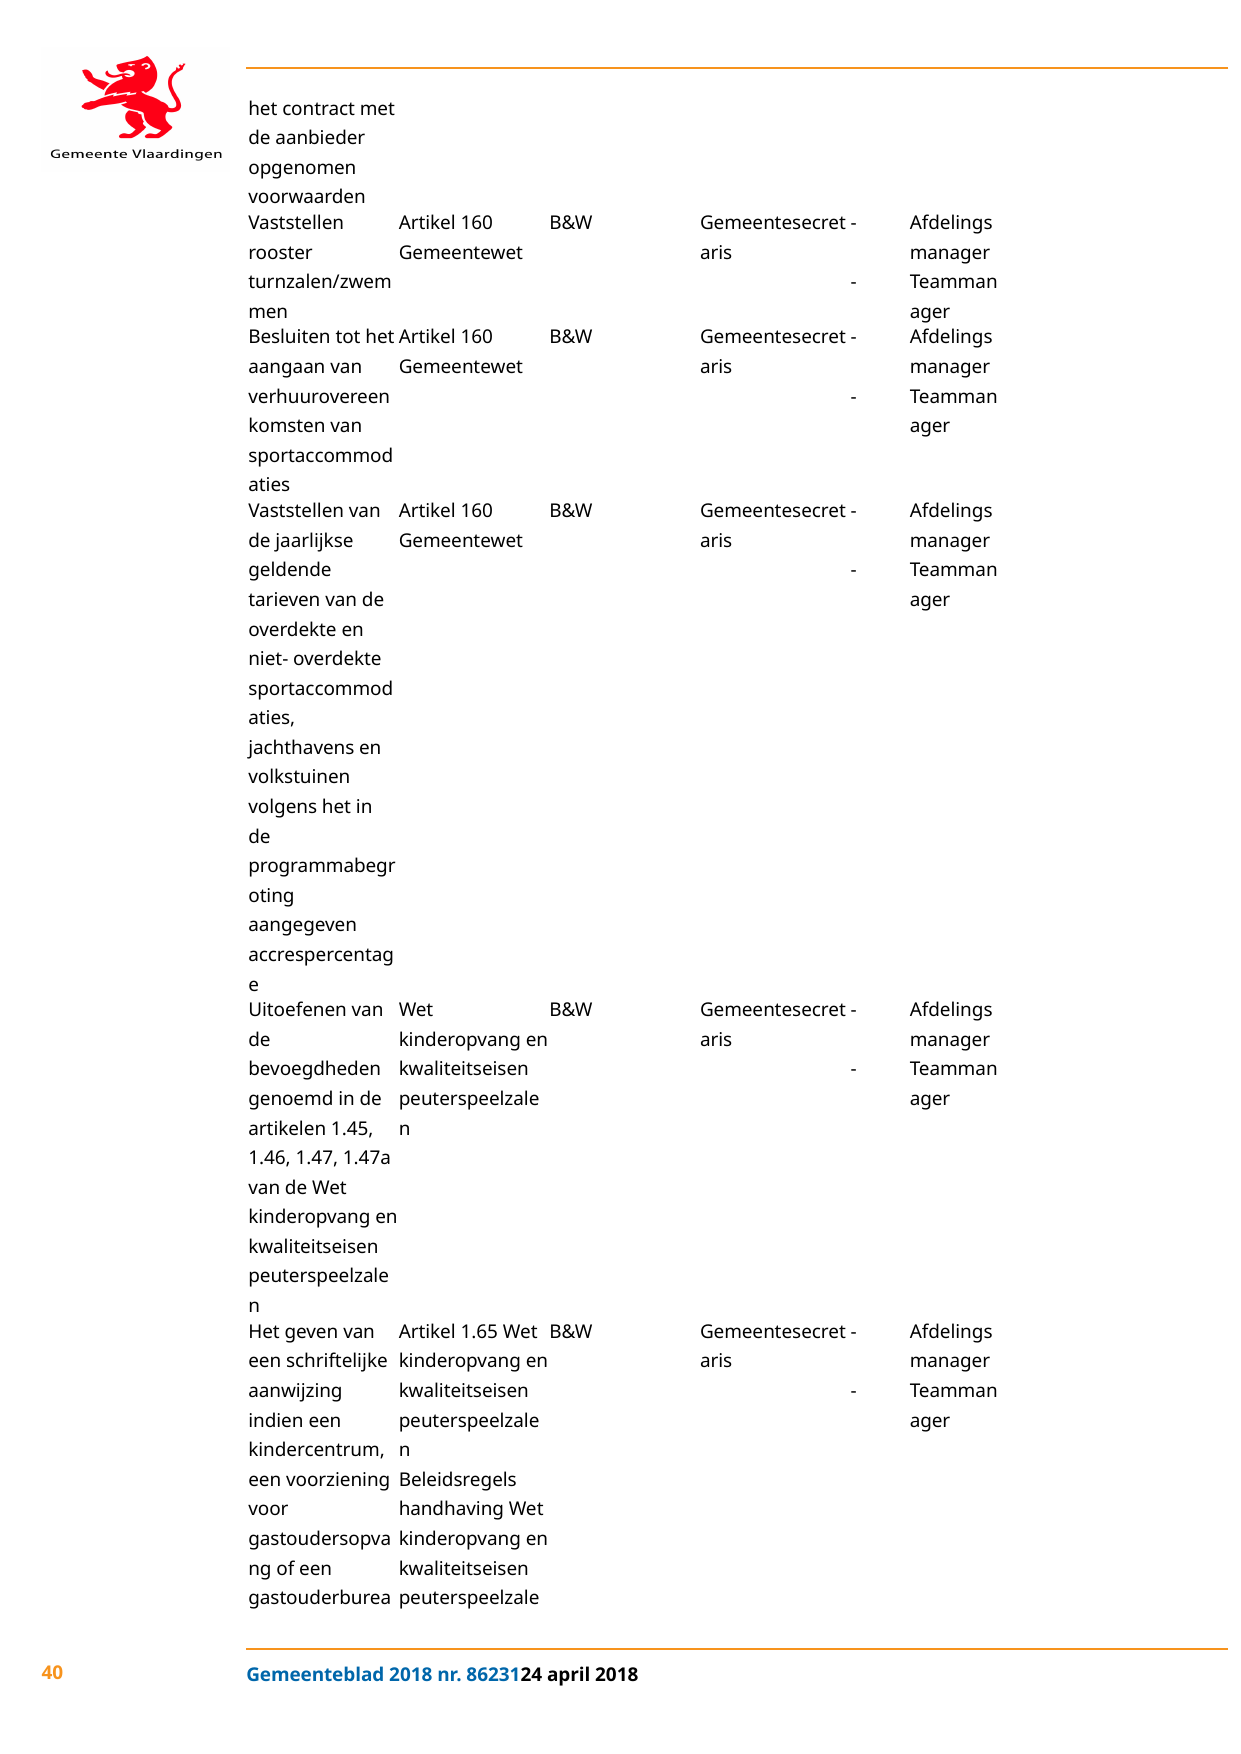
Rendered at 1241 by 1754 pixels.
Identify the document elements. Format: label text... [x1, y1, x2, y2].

table_cell Gemeentesecretaris [700, 209, 850, 324]
table_cell [850, 95, 1001, 209]
table_cell B&W [549, 324, 700, 497]
table_cell Afdelingsmanager Teammanager [850, 1318, 1001, 1610]
table_cell Wet kinderopvang en kwaliteitseisen peuterspeelzalen [399, 996, 549, 1318]
table_cell Artikel 160 Gemeentewet [399, 324, 549, 497]
table_cell Artikel 1.65 Wet kinderopvang en kwaliteitseisen peuterspeelzalen Beleidsregels handhaving Wet kinderopvang en kwaliteitseisen peuterspeelzale [399, 1318, 549, 1610]
table_cell Gemeentesecretaris [700, 1318, 850, 1610]
table_cell Gemeentesecretaris [700, 996, 850, 1318]
table_cell Vaststellen rooster turnzalen/zwemmen [248, 209, 398, 324]
table_cell Vaststellen van de jaarlijkse geldende tarieven van de overdekte en niet- overdekte sportaccommodaties, jachthavens en volkstuinen volgens het in de programmabegroting aangegeven accrespercentage [248, 498, 398, 996]
table_cell Het geven van een schriftelijke aanwijzing indien een kindercentrum, een voorziening voor gastoudersopvang of een gastouderburea [248, 1318, 398, 1610]
table_cell B&W [549, 996, 700, 1318]
table_cell [1001, 95, 1152, 209]
table_cell Afdelingsmanager Teammanager [850, 209, 1001, 324]
table_cell Afdelingsmanager Teammanager [850, 498, 1001, 996]
table_cell [1001, 1318, 1152, 1610]
table_cell Gemeentesecretaris [700, 324, 850, 497]
table_cell [1001, 209, 1152, 324]
table_cell B&W [549, 498, 700, 996]
table_cell [1001, 324, 1152, 497]
table_cell B&W [549, 209, 700, 324]
table_cell [700, 95, 850, 209]
table_cell Afdelingsmanager Teammanager [850, 324, 1001, 497]
table_cell Gemeentesecretaris [700, 498, 850, 996]
table_cell Artikel 160 Gemeentewet [399, 209, 549, 324]
table_cell [1001, 996, 1152, 1318]
table_cell het contract met de aanbieder opgenomen voorwaarden [248, 95, 398, 209]
table_cell Besluiten tot het aangaan van verhuurovereenkomsten van sportaccommodaties [248, 324, 398, 497]
table_cell Uitoefenen van de bevoegdheden genoemd in de artikelen 1.45, 1.46, 1.47, 1.47a van de Wet kinderopvang en kwaliteitseisen peuterspeelzalen [248, 996, 398, 1318]
table_cell B&W [549, 1318, 700, 1610]
picture [41, 47, 231, 172]
table_cell Afdelingsmanager Teammanager [850, 996, 1001, 1318]
table_cell [399, 95, 549, 209]
table_cell [1001, 498, 1152, 996]
table_cell [549, 95, 700, 209]
table_cell Artikel 160 Gemeentewet [399, 498, 549, 996]
